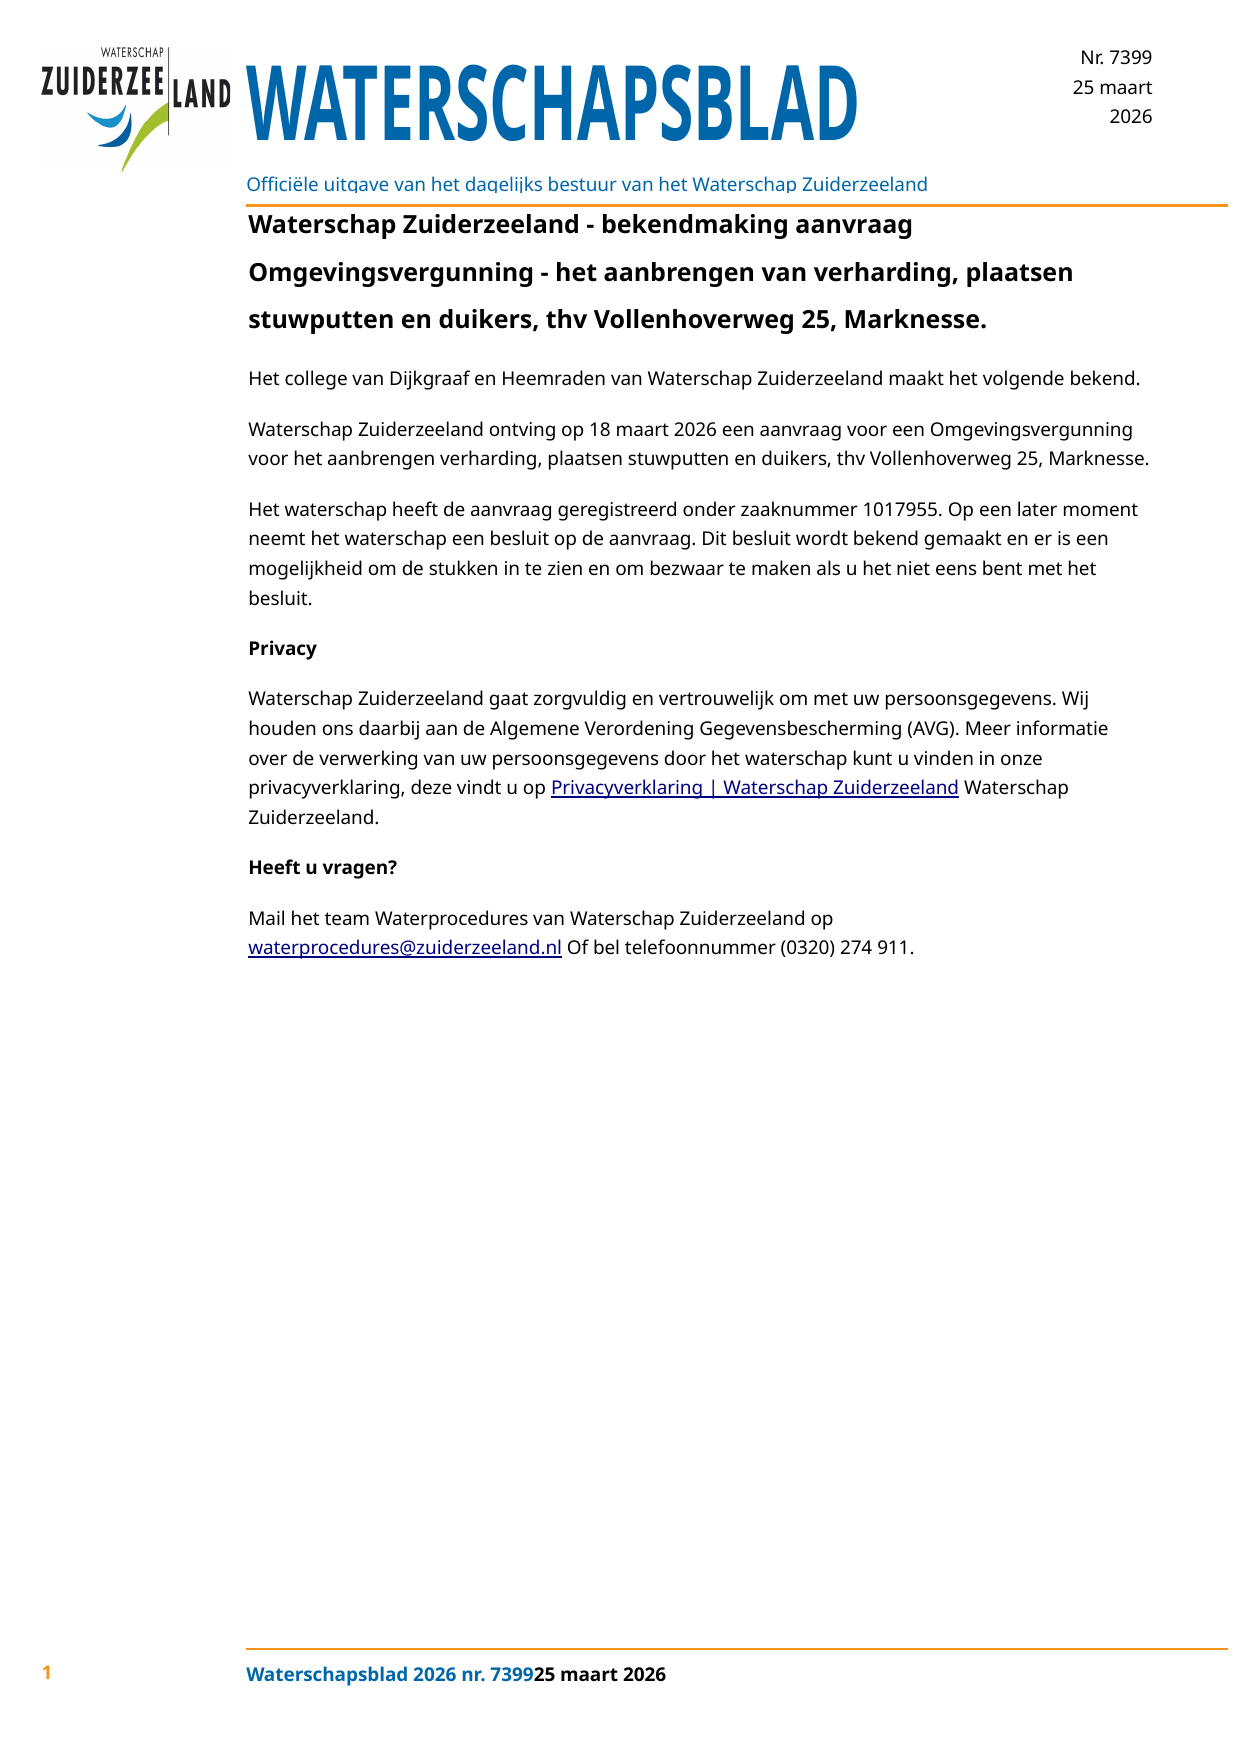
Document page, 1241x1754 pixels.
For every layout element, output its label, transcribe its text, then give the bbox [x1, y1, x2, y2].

picture [41, 47, 231, 172]
text Waterschap Zuiderzeeland ontving op 18 maart 2026 een aanvraag voor een Omgevingsvergunning voor het aanbrengen verharding, plaatsen stuwputten en duikers, thv Vollenhoverweg 25, Marknesse. [248, 416, 1152, 471]
text Heeft u vragen? [248, 854, 1152, 880]
text Het college van Dijkgraaf en Heemraden van Waterschap Zuiderzeeland maakt het volgende bekend. [248, 366, 1152, 391]
text Het waterschap heeft de aanvraag geregistreerd onder zaaknummer 1017955. Op een later moment neemt het waterschap een besluit op de aanvraag. Dit besluit wordt bekend gemaakt en er is een mogelijkheid om de stukken in te zien en om bezwaar te maken als u het niet eens bent met het besluit. [248, 496, 1152, 610]
text Privacy [248, 635, 1152, 661]
text Waterschap Zuiderzeeland - bekendmaking aanvraag Omgevingsvergunning - het aanbrengen van verharding, plaatsen stuwputten en duikers, thv Vollenhoverweg 25, Marknesse. [248, 207, 1152, 336]
text Waterschap Zuiderzeeland gaat zorgvuldig en vertrouwelijk om met uw persoonsgegevens. Wij houden ons daarbij aan de Algemene Verordening Gegevensbescherming (AVG). Meer informatie over de verwerking van uw persoonsgegevens door het waterschap kunt u vinden in onze privacyverklaring, deze vindt u op Privacyverklaring | Waterschap Zuiderzeeland Waterschap Zuiderzeeland. [248, 686, 1152, 829]
text Mail het team Waterprocedures van Waterschap Zuiderzeeland op waterprocedures@zuiderzeeland.nl Of bel telefoonnummer (0320) 274 911. [248, 905, 1152, 960]
